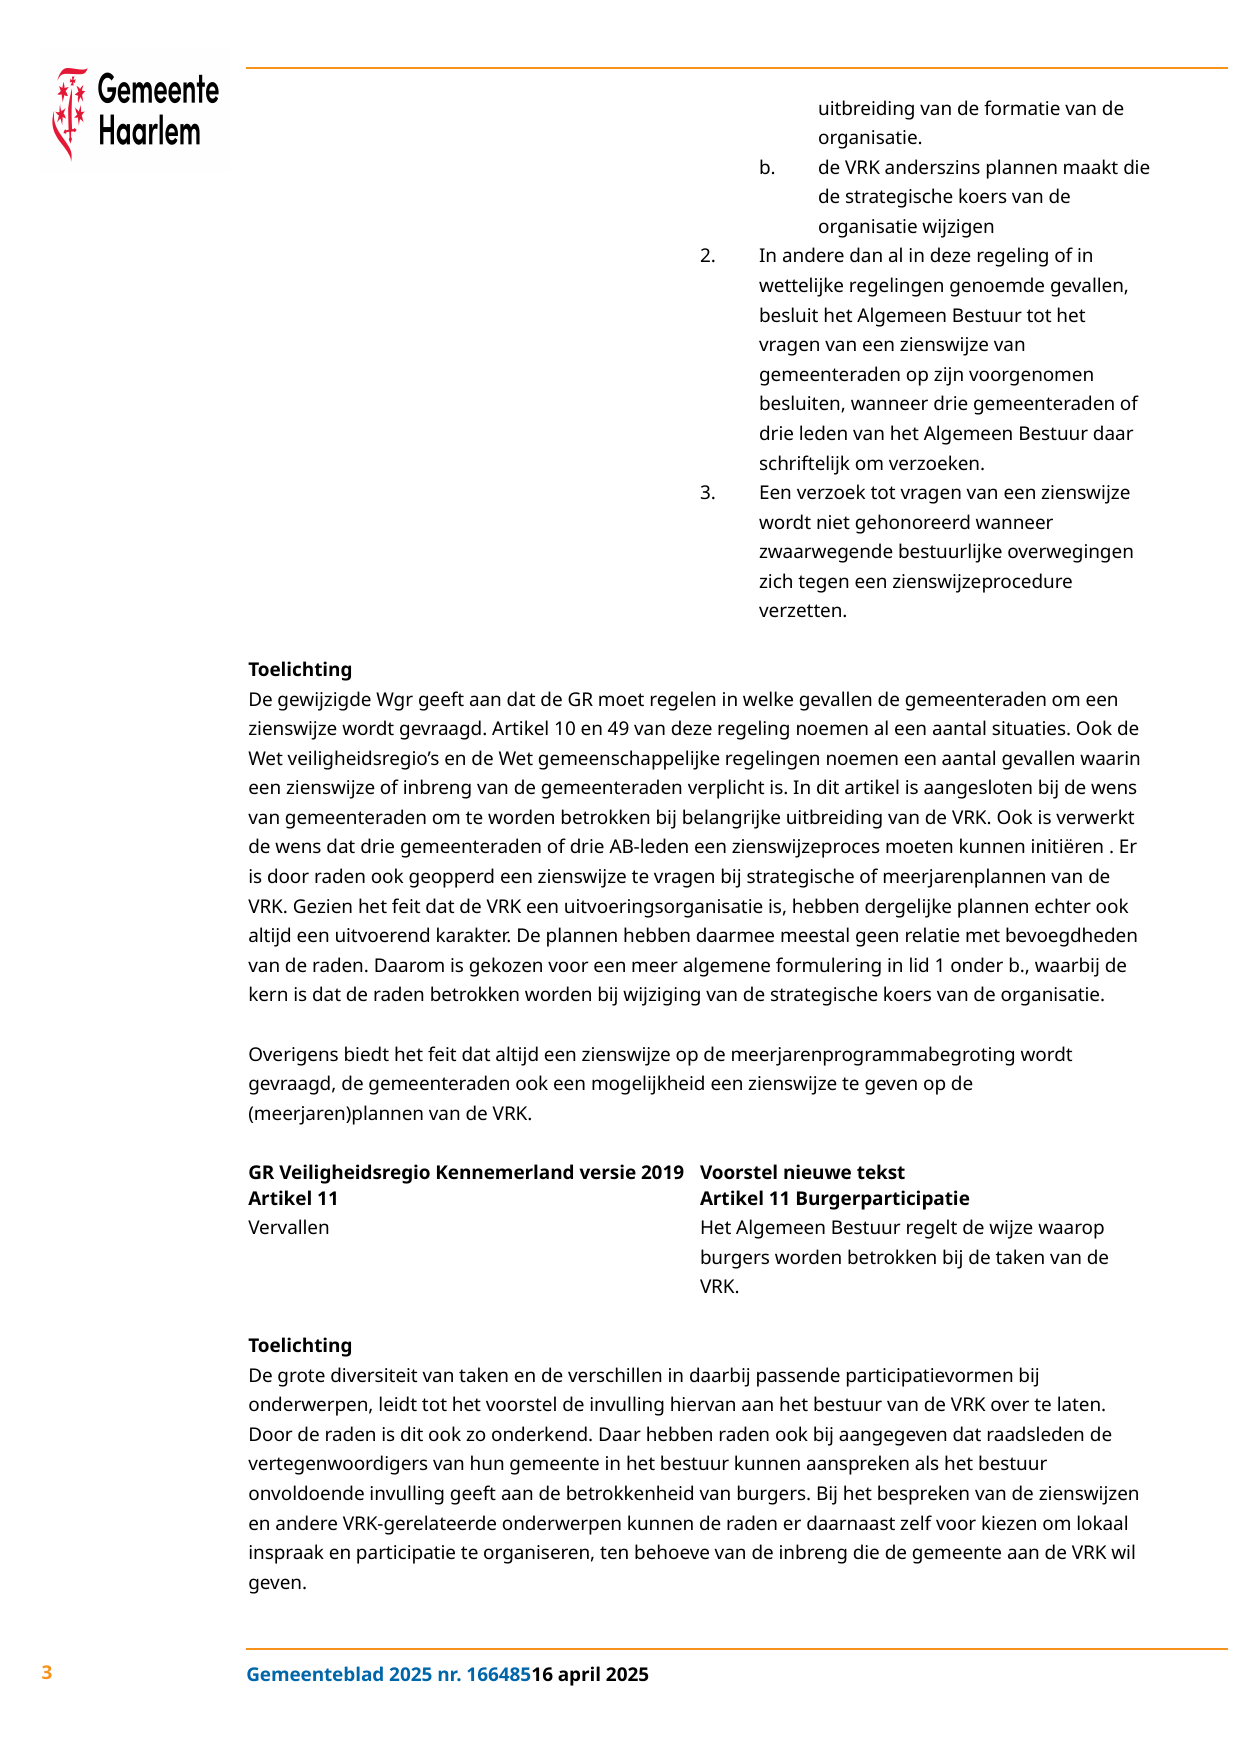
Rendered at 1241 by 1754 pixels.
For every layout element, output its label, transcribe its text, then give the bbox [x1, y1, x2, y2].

table_cell uitbreiding van de formatie van de organisatie. de VRK anderszins plannen maakt die de strategische koers van de organisatie wijzigen In andere dan al in deze regeling of in wettelijke regelingen genoemde gevallen, besluit het Algemeen Bestuur tot het vragen van een zienswijze van gemeenteraden op zijn voorgenomen besluiten, wanneer drie gemeenteraden of drie leden van het Algemeen Bestuur daar schriftelijk om verzoeken. Een verzoek tot vragen van een zienswijze wordt niet gehonoreerd wanneer zwaarwegende bestuurlijke overwegingen zich tegen een zienswijzeprocedure verzetten. [700, 95, 1152, 623]
table_cell Artikel 11 Vervallen [248, 1185, 700, 1299]
picture [41, 47, 231, 172]
text Overigens biedt het feit dat altijd een zienswijze op de meerjarenprogrammabegroting wordt gevraagd, de gemeenteraden ook een mogelijkheid een zienswijze te geven op de (meerjaren)plannen van de VRK. [248, 1041, 1152, 1126]
table_header GR Veiligheidsregio Kennemerland versie 2019 [248, 1159, 700, 1185]
table_header Voorstel nieuwe tekst [700, 1159, 1152, 1185]
table_cell [248, 95, 700, 623]
text Toelichting [248, 1332, 1152, 1358]
text De grote diversiteit van taken en de verschillen in daarbij passende participatievormen bij onderwerpen, leidt tot het voorstel de invulling hiervan aan het bestuur van de VRK over te laten. Door de raden is dit ook zo onderkend. Daar hebben raden ook bij aangegeven dat raadsleden de vertegenwoordigers van hun gemeente in het bestuur kunnen aanspreken als het bestuur onvoldoende invulling geeft aan de betrokkenheid van burgers. Bij het bespreken van de zienswijzen en andere VRK-gerelateerde onderwerpen kunnen de raden er daarnaast zelf voor kiezen om lokaal inspraak en participatie te organiseren, ten behoeve van de inbreng die de gemeente aan de VRK wil geven. [248, 1362, 1152, 1595]
table_cell Artikel 11 Burgerparticipatie Het Algemeen Bestuur regelt de wijze waarop burgers worden betrokken bij de taken van de VRK. [700, 1185, 1152, 1299]
text De gewijzigde Wgr geeft aan dat de GR moet regelen in welke gevallen de gemeenteraden om een zienswijze wordt gevraagd. Artikel 10 en 49 van deze regeling noemen al een aantal situaties. Ook de Wet veiligheidsregio’s en de Wet gemeenschappelijke regelingen noemen een aantal gevallen waarin een zienswijze of inbreng van de gemeenteraden verplicht is. In dit artikel is aangesloten bij de wens van gemeenteraden om te worden betrokken bij belangrijke uitbreiding van de VRK. Ook is verwerkt de wens dat drie gemeenteraden of drie AB-leden een zienswijzeproces moeten kunnen initiëren . Er is door raden ook geopperd een zienswijze te vragen bij strategische of meerjarenplannen van de VRK. Gezien het feit dat de VRK een uitvoeringsorganisatie is, hebben dergelijke plannen echter ook altijd een uitvoerend karakter. De plannen hebben daarmee meestal geen relatie met bevoegdheden van de raden. Daarom is gekozen voor een meer algemene formulering in lid 1 onder b., waarbij de kern is dat de raden betrokken worden bij wijziging van de strategische koers van de organisatie. [248, 686, 1152, 1007]
text Toelichting [248, 656, 1152, 682]
